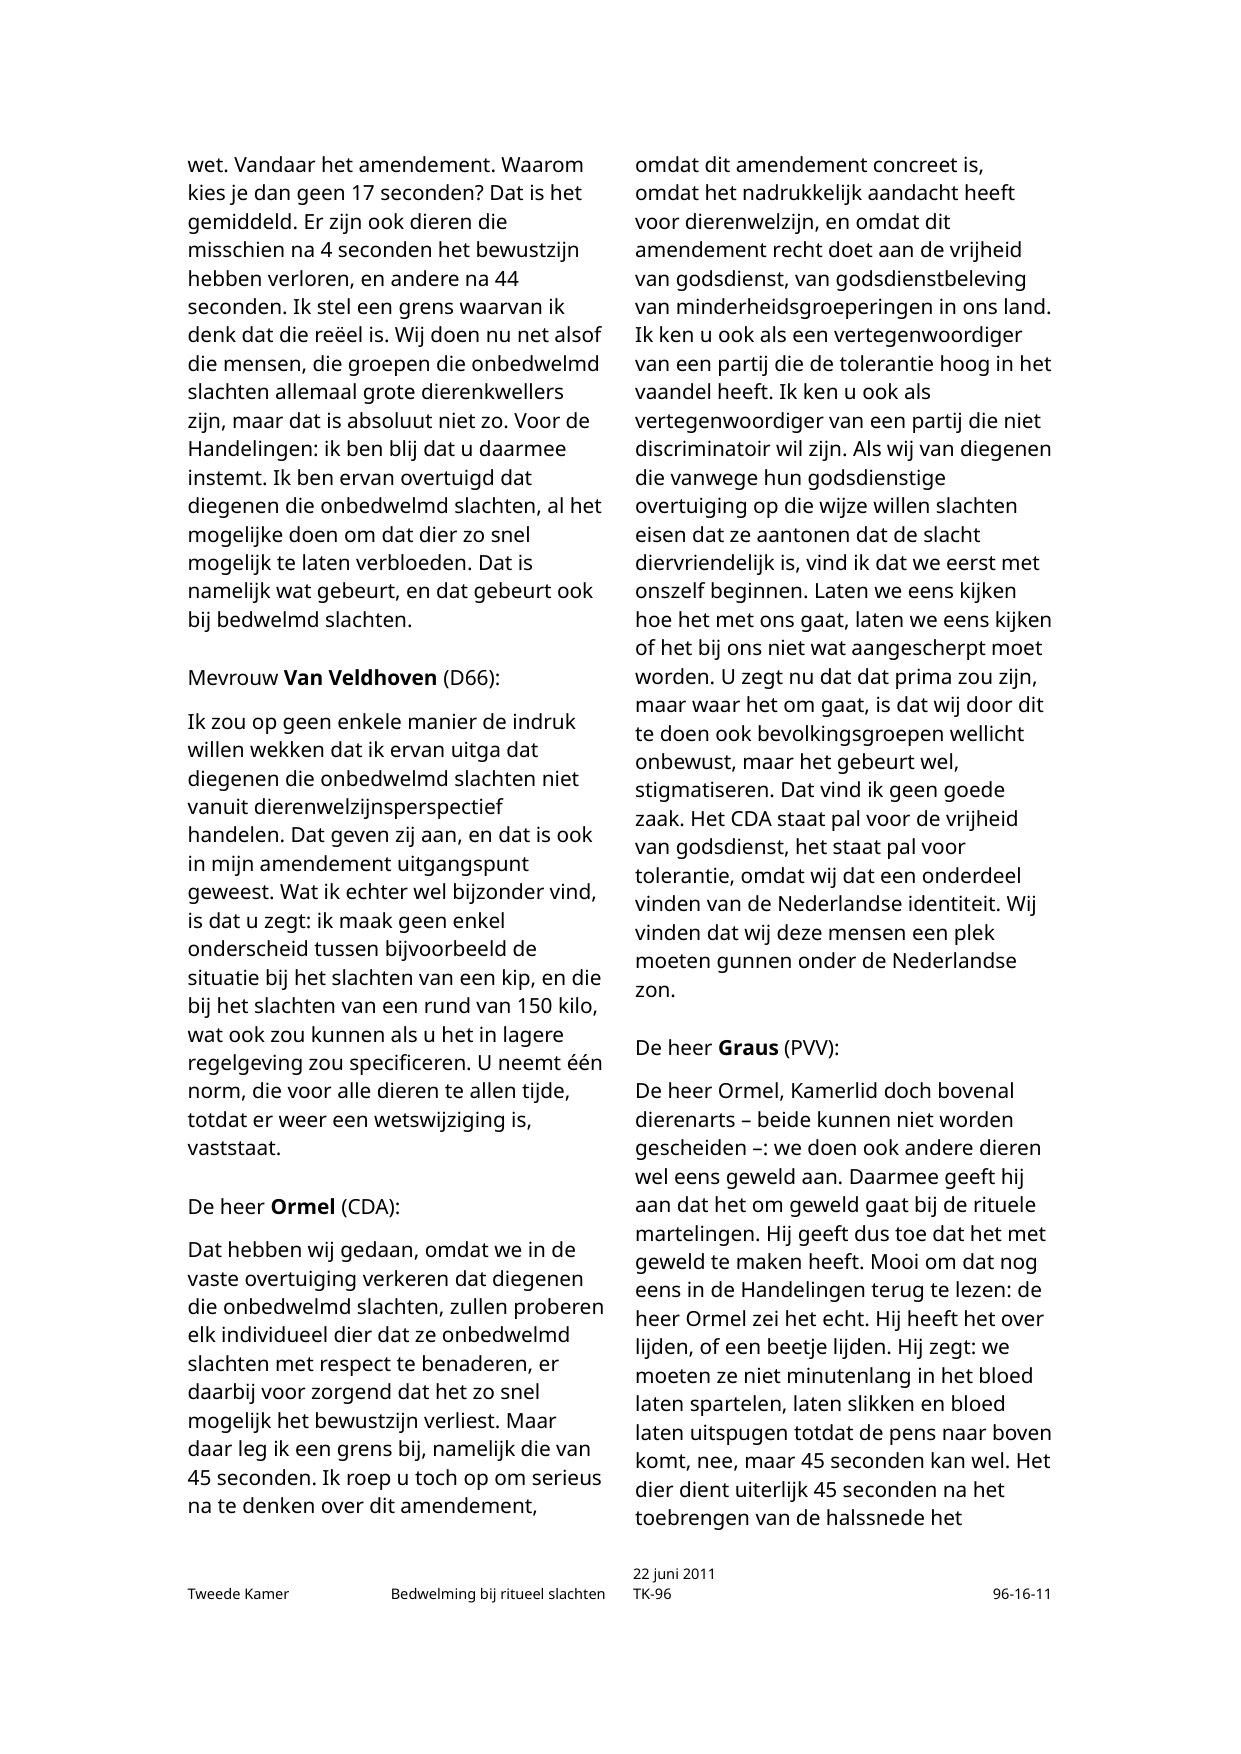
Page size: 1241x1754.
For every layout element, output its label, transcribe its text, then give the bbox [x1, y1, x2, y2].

text Ik zou op geen enkele manier de indruk willen wekken dat ik ervan uitga dat diegenen die onbedwelmd slachten niet vanuit dierenwelzijnsperspectief handelen. Dat geven zij aan, en dat is ook in mijn amendement uitgangspunt geweest. Wat ik echter wel bijzonder vind, is dat u zegt: ik maak geen enkel onderscheid tussen bijvoorbeeld de situatie bij het slachten van een kip, en die bij het slachten van een rund van 150 kilo, wat ook zou kunnen als u het in lagere regelgeving zou specificeren. U neemt één norm, die voor alle dieren te allen tijde, totdat er weer een wetswijziging is, vaststaat. [187, 707, 605, 1162]
text wet. Vandaar het amendement. Waarom kies je dan geen 17 seconden? Dat is het gemiddeld. Er zijn ook dieren die misschien na 4 seconden het bewustzijn hebben verloren, en andere na 44 seconden. Ik stel een grens waarvan ik denk dat die reëel is. Wij doen nu net alsof die mensen, die groepen die onbedwelmd slachten allemaal grote dierenkwellers zijn, maar dat is absoluut niet zo. Voor de Handelingen: ik ben blij dat u daarmee instemt. Ik ben ervan overtuigd dat diegenen die onbedwelmd slachten, al het mogelijke doen om dat dier zo snel mogelijk te laten verbloeden. Dat is namelijk wat gebeurt, en dat gebeurt ook bij bedwelmd slachten. [187, 150, 605, 633]
text omdat dit amendement concreet is, omdat het nadrukkelijk aandacht heeft voor dierenwelzijn, en omdat dit amendement recht doet aan de vrijheid van godsdienst, van godsdienstbeleving van minderheidsgroeperingen in ons land. Ik ken u ook als een vertegenwoordiger van een partij die de tolerantie hoog in het vaandel heeft. Ik ken u ook als vertegenwoordiger van een partij die niet discriminatoir wil zijn. Als wij van diegenen die vanwege hun godsdienstige overtuiging op die wijze willen slachten eisen dat ze aantonen dat de slacht diervriendelijk is, vind ik dat we eerst met onszelf beginnen. Laten we eens kijken hoe het met ons gaat, laten we eens kijken of het bij ons niet wat aangescherpt moet worden. U zegt nu dat dat prima zou zijn, maar waar het om gaat, is dat wij door dit te doen ook bevolkingsgroepen wellicht onbewust, maar het gebeurt wel, stigmatiseren. Dat vind ik geen goede zaak. Het CDA staat pal voor de vrijheid van godsdienst, het staat pal voor tolerantie, omdat wij dat een onderdeel vinden van de Nederlandse identiteit. Wij vinden dat wij deze mensen een plek moeten gunnen onder de Nederlandse zon. [635, 150, 1053, 1003]
text De heer Graus (PVV): [635, 1033, 1053, 1062]
text Dat hebben wij gedaan, omdat we in de vaste overtuiging verkeren dat diegenen die onbedwelmd slachten, zullen proberen elk individueel dier dat ze onbedwelmd slachten met respect te benaderen, er daarbij voor zorgend dat het zo snel mogelijk het bewustzijn verliest. Maar daar leg ik een grens bij, namelijk die van 45 seconden. Ik roep u toch op om serieus na te denken over dit amendement, [187, 1235, 605, 1520]
text Mevrouw Van Veldhoven (D66): [187, 663, 605, 692]
text De heer Ormel (CDA): [187, 1192, 605, 1220]
text De heer Ormel, Kamerlid doch bovenal dierenarts – beide kunnen niet worden gescheiden –: we doen ook andere dieren wel eens geweld aan. Daarmee geeft hij aan dat het om geweld gaat bij de rituele martelingen. Hij geeft dus toe dat het met geweld te maken heeft. Mooi om dat nog eens in de Handelingen terug te lezen: de heer Ormel zei het echt. Hij heeft het over lijden, of een beetje lijden. Hij zegt: we moeten ze niet minutenlang in het bloed laten spartelen, laten slikken en bloed laten uitspugen totdat de pens naar boven komt, nee, maar 45 seconden kan wel. Het dier dient uiterlijk 45 seconden na het toebrengen van de halssnede het [635, 1077, 1053, 1532]
